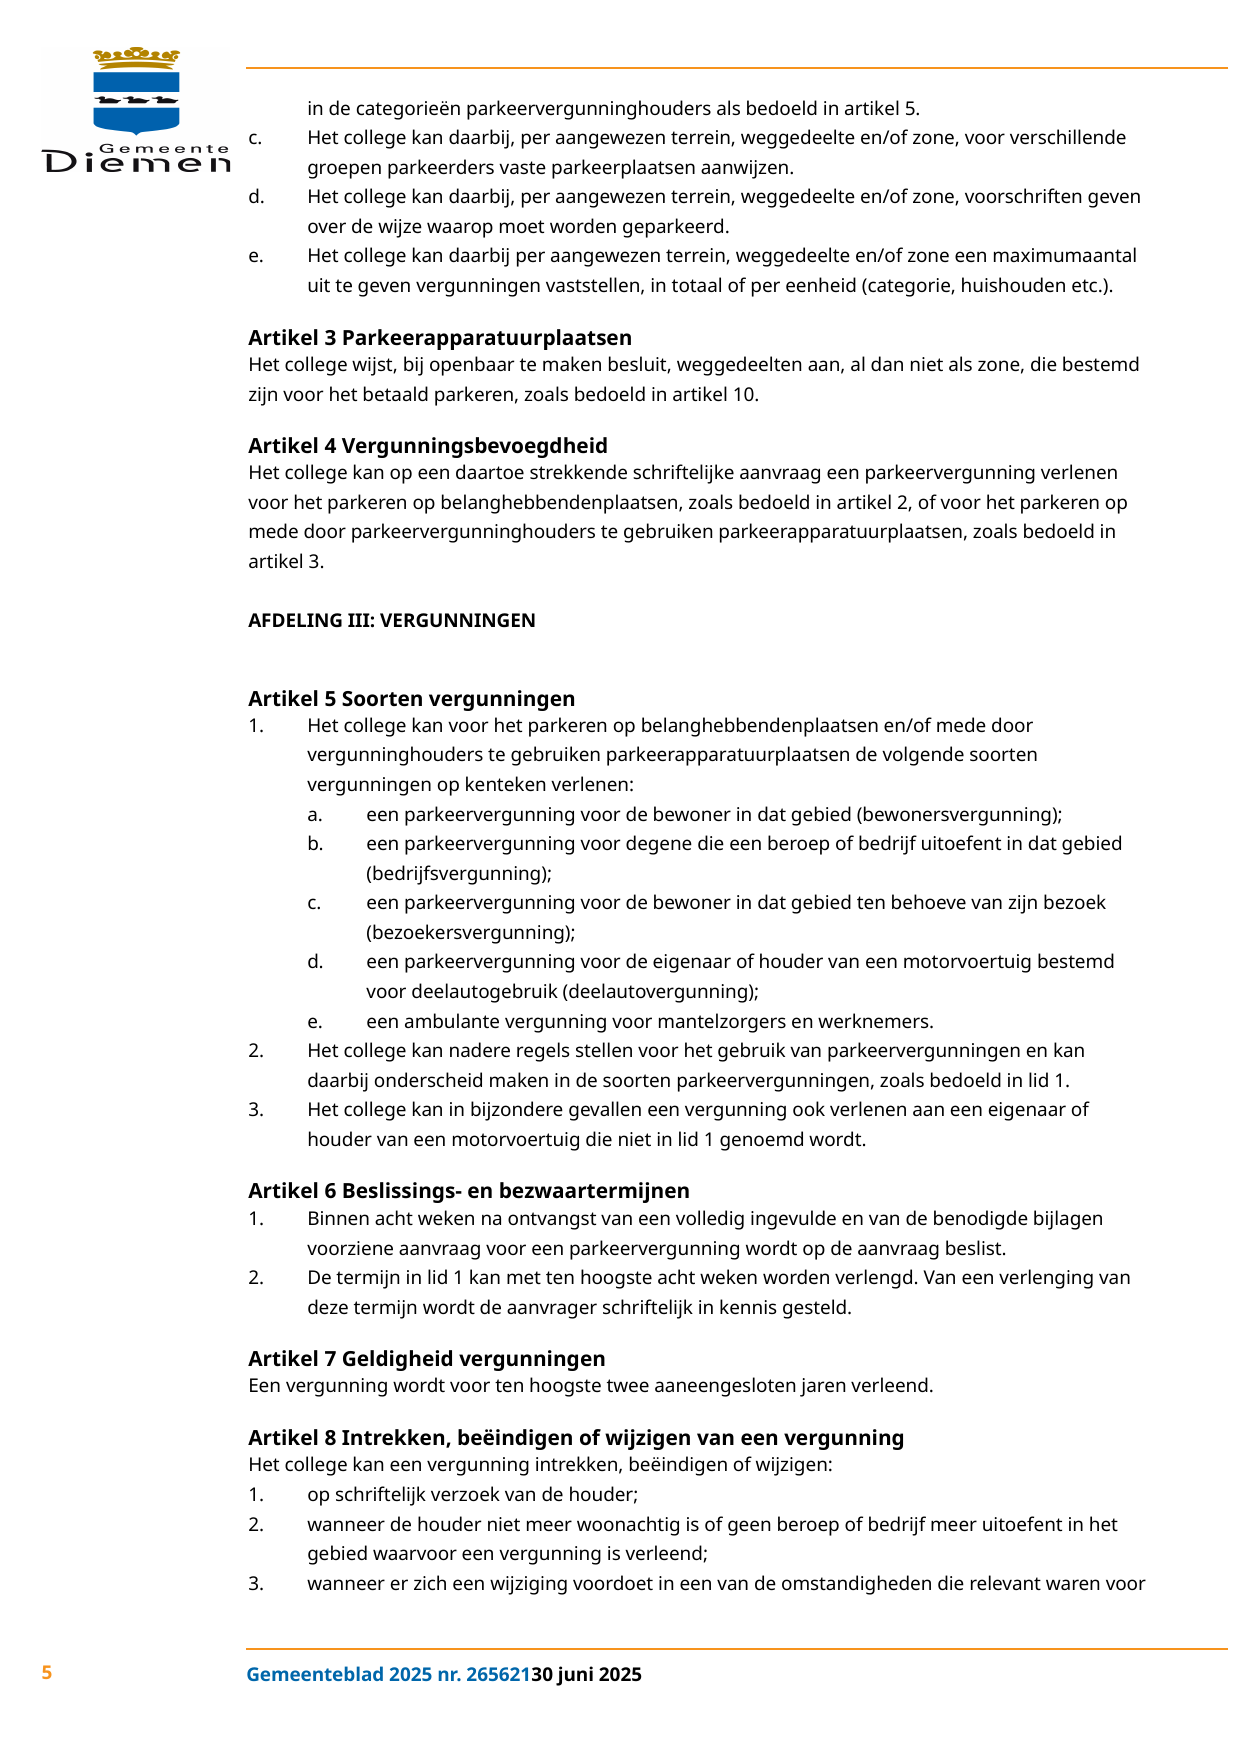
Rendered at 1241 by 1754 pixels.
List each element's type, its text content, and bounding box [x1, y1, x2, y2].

list een parkeervergunning voor de bewoner in dat gebied ten behoeve van zijn bezoek (bezoekersvergunning); [307, 889, 1152, 945]
text Artikel 6 Beslissings- en bezwaartermijnen [248, 1177, 1152, 1205]
list De termijn in lid 1 kan met ten hoogste acht weken worden verlengd. Van een verlenging van deze termijn wordt de aanvrager schriftelijk in kennis gesteld. [248, 1264, 1152, 1319]
text Artikel 5 Soorten vergunningen [248, 684, 1152, 712]
list Het college kan nadere regels stellen voor het gebruik van parkeervergunningen en kan daarbij onderscheid maken in de soorten parkeervergunningen, zoals bedoeld in lid 1. [248, 1037, 1152, 1093]
text Het college wijst, bij openbaar te maken besluit, weggedeelten aan, al dan niet als zone, die bestemd zijn voor het betaald parkeren, zoals bedoeld in artikel 10. [248, 351, 1152, 406]
list Het college kan in bijzondere gevallen een vergunning ook verlenen aan een eigenaar of houder van een motorvoertuig die niet in lid 1 genoemd wordt. [248, 1097, 1152, 1152]
text Artikel 8 Intrekken, beëindigen of wijzigen van een vergunning [248, 1423, 1152, 1452]
text AFDELING III: VERGUNNINGEN [248, 607, 1152, 633]
list Binnen acht weken na ontvangst van een volledig ingevulde en van de benodigde bijlagen voorziene aanvraag voor een parkeervergunning wordt op de aanvraag beslist. [248, 1205, 1152, 1260]
text Het college kan op een daartoe strekkende schriftelijke aanvraag een parkeervergunning verlenen voor het parkeren op belanghebbendenplaatsen, zoals bedoeld in artikel 2, of voor het parkeren op mede door parkeervergunninghouders te gebruiken parkeerapparatuurplaatsen, zoals bedoeld in artikel 3. [248, 459, 1152, 574]
list een parkeervergunning voor de bewoner in dat gebied (bewonersvergunning); [307, 801, 1152, 827]
picture [41, 47, 231, 172]
list een ambulante vergunning voor mantelzorgers en werknemers. [307, 1008, 1152, 1034]
text Artikel 3 Parkeerapparatuurplaatsen [248, 323, 1152, 351]
text Artikel 7 Geldigheid vergunningen [248, 1344, 1152, 1373]
list in de categorieën parkeervergunninghouders als bedoeld in artikel 5. [248, 95, 1152, 121]
text Artikel 4 Vergunningsbevoegdheid [248, 431, 1152, 459]
list een parkeervergunning voor de eigenaar of houder van een motorvoertuig bestemd voor deelautogebruik (deelautovergunning); [307, 949, 1152, 1004]
list wanneer de houder niet meer woonachtig is of geen beroep of bedrijf meer uitoefent in het gebied waarvoor een vergunning is verleend; [248, 1511, 1152, 1566]
list op schriftelijk verzoek van de houder; [248, 1481, 1152, 1507]
list Het college kan daarbij per aangewezen terrein, weggedeelte en/of zone een maximumaantal uit te geven vergunningen vaststellen, in totaal of per eenheid (categorie, huishouden etc.). [248, 243, 1152, 298]
list wanneer er zich een wijziging voordoet in een van de omstandigheden die relevant waren voor [248, 1570, 1152, 1596]
list Het college kan voor het parkeren op belanghebbendenplaatsen en/of mede door vergunninghouders te gebruiken parkeerapparatuurplaatsen de volgende soorten vergunningen op kenteken verlenen: [248, 712, 1152, 797]
text Het college kan een vergunning intrekken, beëindigen of wijzigen: [248, 1452, 1152, 1477]
list Het college kan daarbij, per aangewezen terrein, weggedeelte en/of zone, voor verschillende groepen parkeerders vaste parkeerplaatsen aanwijzen. [248, 124, 1152, 180]
list een parkeervergunning voor degene die een beroep of bedrijf uitoefent in dat gebied (bedrijfsvergunning); [307, 830, 1152, 886]
list Het college kan daarbij, per aangewezen terrein, weggedeelte en/of zone, voorschriften geven over de wijze waarop moet worden geparkeerd. [248, 183, 1152, 239]
text Een vergunning wordt voor ten hoogste twee aaneengesloten jaren verleend. [248, 1373, 1152, 1398]
